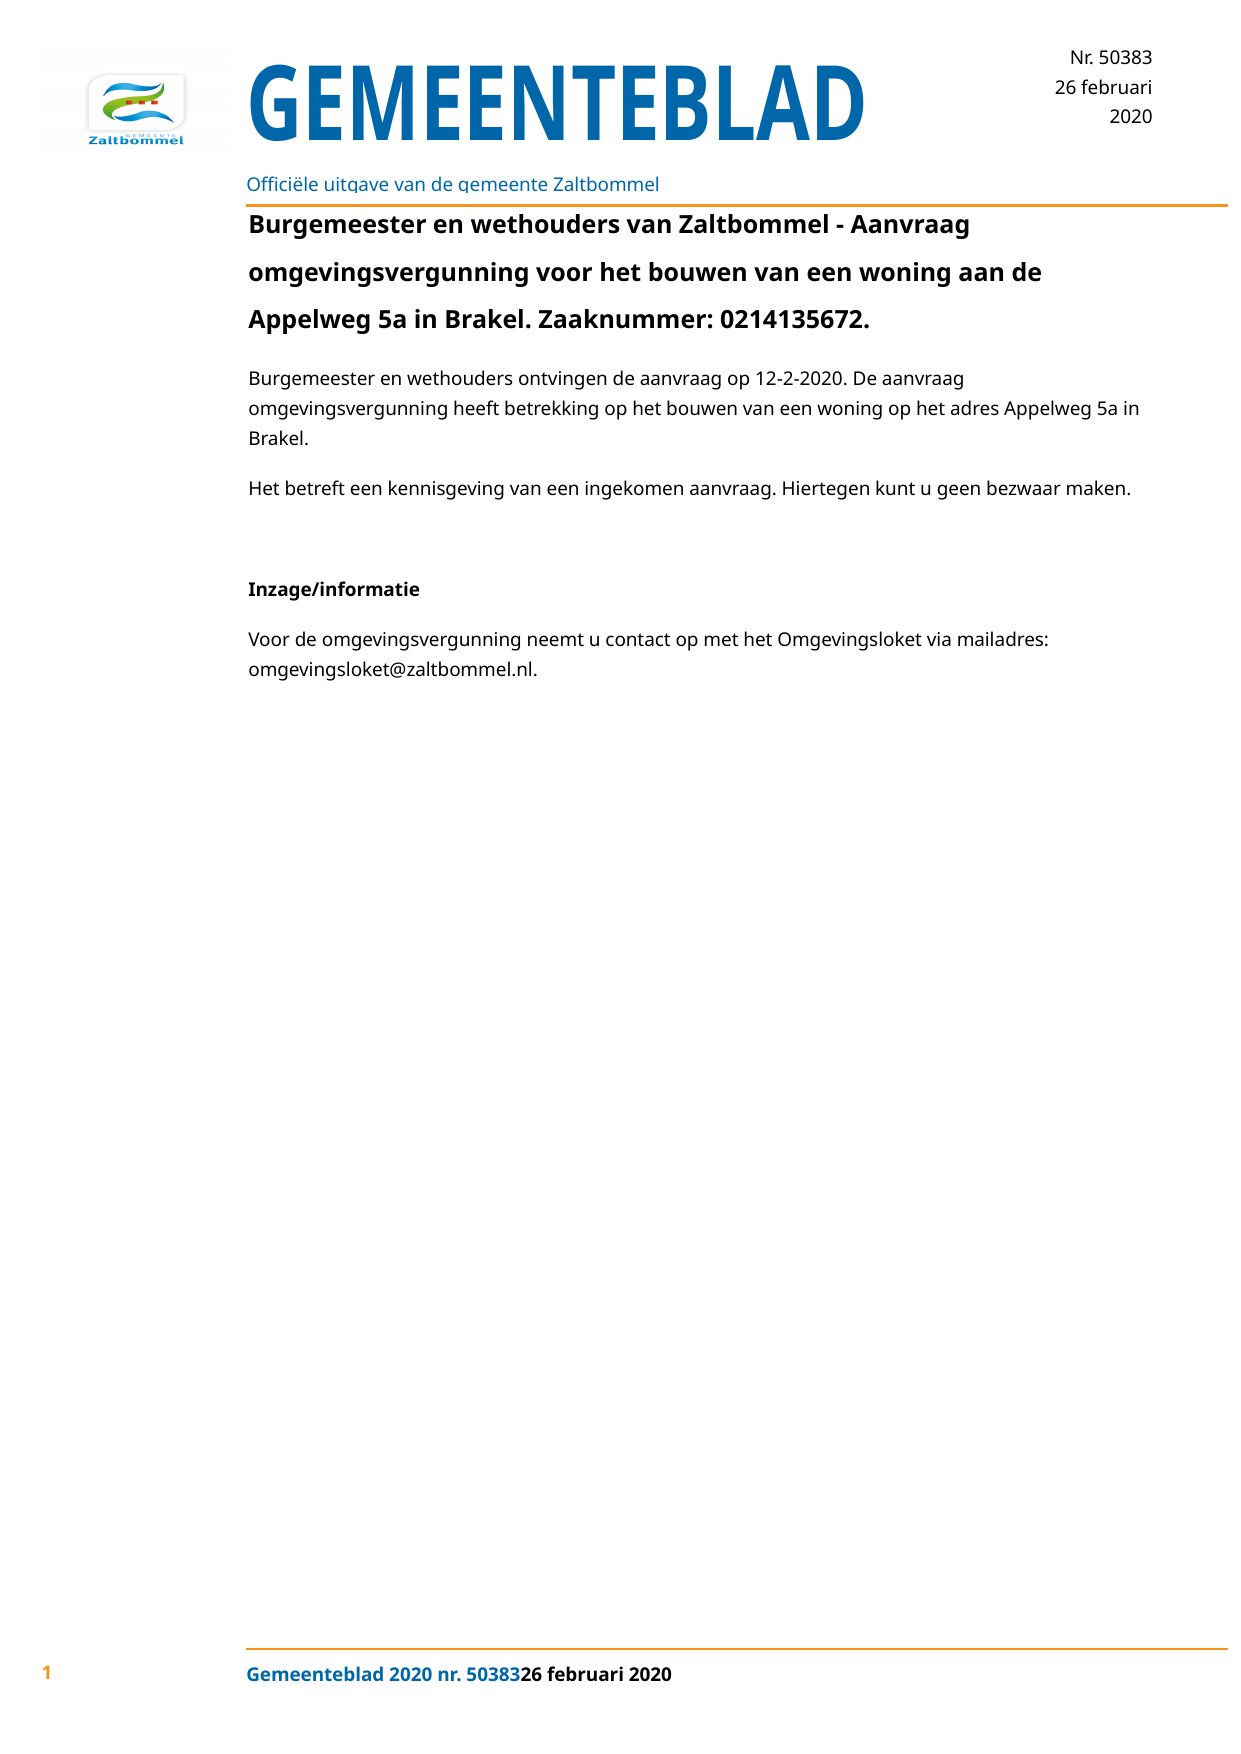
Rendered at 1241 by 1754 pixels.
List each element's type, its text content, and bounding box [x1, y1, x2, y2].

text Inzage/informatie [248, 576, 1152, 602]
text Burgemeester en wethouders van Zaltbommel - Aanvraag omgevingsvergunning voor het bouwen van een woning aan de Appelweg 5a in Brakel. Zaaknummer: 0214135672. [248, 207, 1152, 336]
picture [41, 47, 231, 172]
text Burgemeester en wethouders ontvingen de aanvraag op 12-2-2020. De aanvraag omgevingsvergunning heeft betrekking op het bouwen van een woning op het adres Appelweg 5a in Brakel. [248, 366, 1152, 450]
text Het betreft een kennisgeving van een ingekomen aanvraag. Hiertegen kunt u geen bezwaar maken. [248, 475, 1152, 501]
text Voor de omgevingsvergunning neemt u contact op met het Omgevingsloket via mailadres: omgevingsloket@zaltbommel.nl. [248, 626, 1152, 682]
